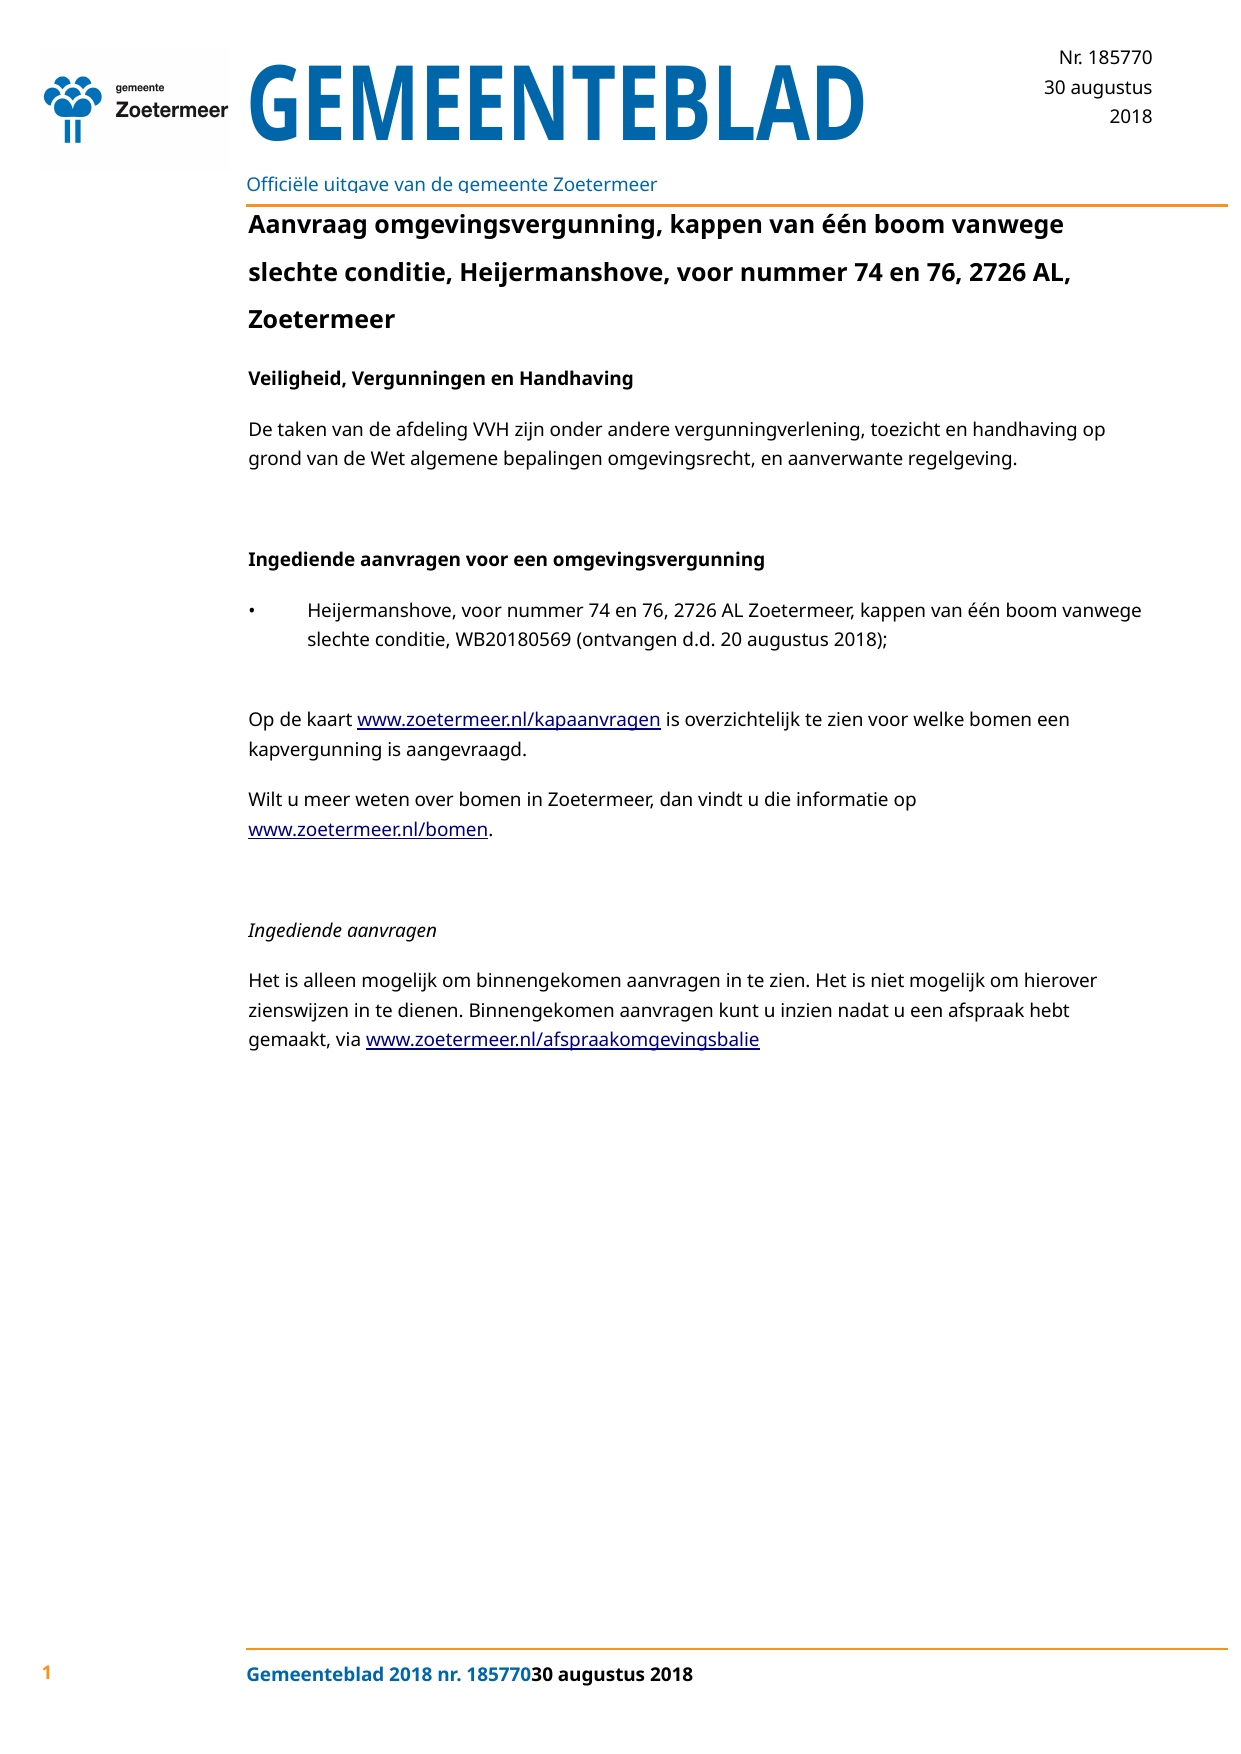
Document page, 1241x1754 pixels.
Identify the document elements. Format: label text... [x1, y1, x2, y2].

text Het is alleen mogelijk om binnengekomen aanvragen in te zien. Het is niet mogelijk om hierover zienswijzen in te dienen. Binnengekomen aanvragen kunt u inzien nadat u een afspraak hebt gemaakt, via www.zoetermeer.nl/afspraakomgevingsbalie [248, 967, 1152, 1052]
text De taken van de afdeling VVH zijn onder andere vergunningverlening, toezicht en handhaving op grond van de Wet algemene bepalingen omgevingsrecht, en aanverwante regelgeving. [248, 416, 1152, 471]
text Wilt u meer weten over bomen in Zoetermeer, dan vindt u die informatie op www.zoetermeer.nl/bomen. [248, 786, 1152, 842]
picture [41, 47, 231, 172]
text Ingediende aanvragen voor een omgevingsvergunning [248, 546, 1152, 572]
text Op de kaart www.zoetermeer.nl/kapaanvragen is overzichtelijk te zien voor welke bomen een kapvergunning is aangevraagd. [248, 706, 1152, 762]
list Heijermanshove, voor nummer 74 en 76, 2726 AL Zoetermeer, kappen van één boom vanwege slechte conditie, WB20180569 (ontvangen d.d. 20 augustus 2018); [248, 597, 1152, 652]
text Veiligheid, Vergunningen en Handhaving [248, 366, 1152, 391]
text Ingediende aanvragen [248, 917, 1152, 942]
text Aanvraag omgevingsvergunning, kappen van één boom vanwege slechte conditie, Heijermanshove, voor nummer 74 en 76, 2726 AL, Zoetermeer [248, 207, 1152, 336]
